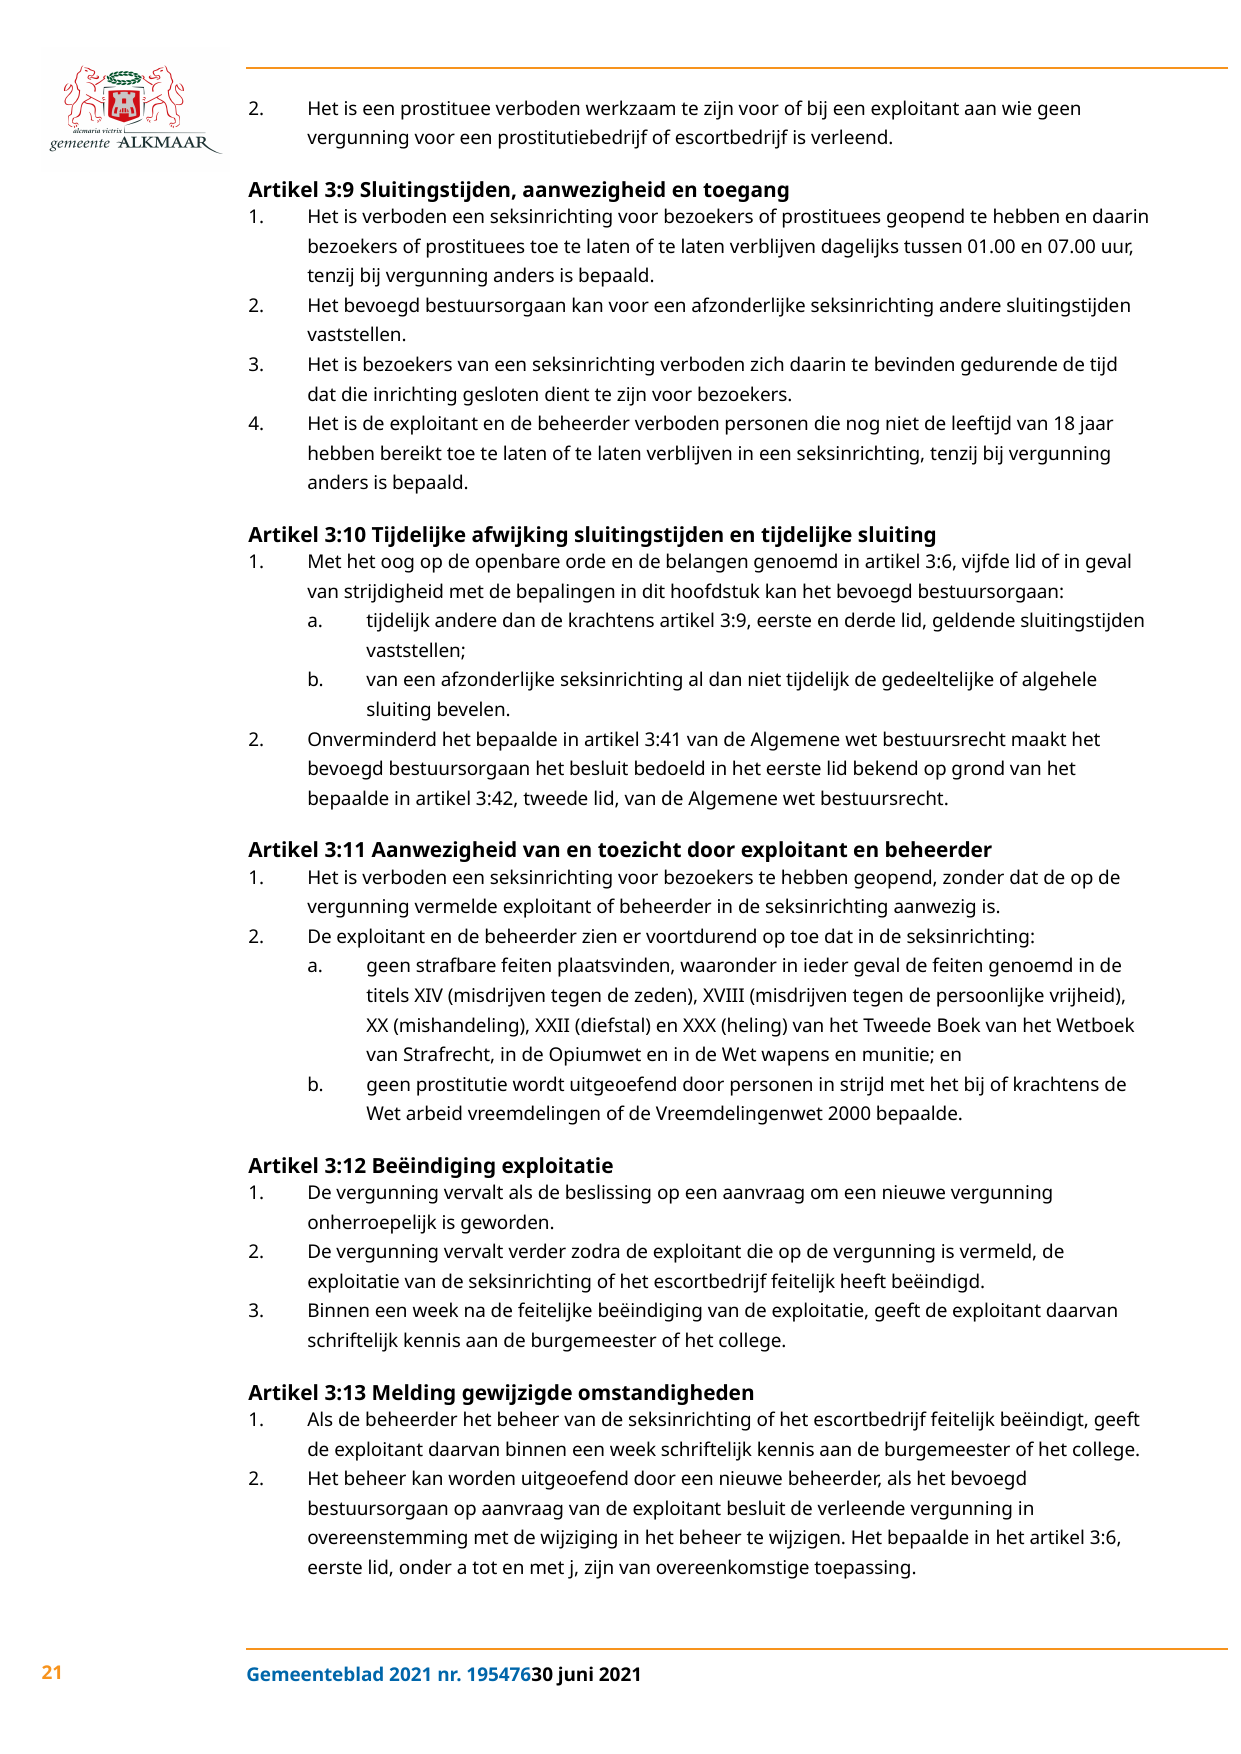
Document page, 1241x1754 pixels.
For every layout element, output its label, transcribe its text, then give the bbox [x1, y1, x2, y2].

list tijdelijk andere dan de krachtens artikel 3:9, eerste en derde lid, geldende sluitingstijden vaststellen; [307, 607, 1152, 663]
list van een afzonderlijke seksinrichting al dan niet tijdelijk de gedeeltelijke of algehele sluiting bevelen. [307, 667, 1152, 722]
list De vergunning vervalt verder zodra de exploitant die op de vergunning is vermeld, de exploitatie van de seksinrichting of het escortbedrijf feitelijk heeft beëindigd. [248, 1238, 1152, 1294]
list De vergunning vervalt als de beslissing op een aanvraag om een nieuwe vergunning onherroepelijk is geworden. [248, 1179, 1152, 1235]
list Het is een prostituee verboden werkzaam te zijn voor of bij een exploitant aan wie geen vergunning voor een prostitutiebedrijf of escortbedrijf is verleend. [248, 95, 1152, 150]
list Het is bezoekers van een seksinrichting verboden zich daarin te bevinden gedurende de tijd dat die inrichting gesloten dient te zijn voor bezoekers. [248, 351, 1152, 406]
text Artikel 3:12 Beëindiging exploitatie [248, 1151, 1152, 1179]
text Artikel 3:11 Aanwezigheid van en toezicht door exploitant en beheerder [248, 835, 1152, 864]
list Binnen een week na de feitelijke beëindiging van de exploitatie, geeft de exploitant daarvan schriftelijk kennis aan de burgemeester of het college. [248, 1298, 1152, 1353]
list Het beheer kan worden uitgeoefend door een nieuwe beheerder, als het bevoegd bestuursorgaan op aanvraag van de exploitant besluit de verleende vergunning in overeenstemming met de wijziging in het beheer te wijzigen. Het bepaalde in het artikel 3:6, eerste lid, onder a tot en met j, zijn van overeenkomstige toepassing. [248, 1465, 1152, 1580]
list geen prostitutie wordt uitgeoefend door personen in strijd met het bij of krachtens de Wet arbeid vreemdelingen of de Vreemdelingenwet 2000 bepaalde. [307, 1071, 1152, 1126]
list Het is de exploitant en de beheerder verboden personen die nog niet de leeftijd van 18 jaar hebben bereikt toe te laten of te laten verblijven in een seksinrichting, tenzij bij vergunning anders is bepaald. [248, 410, 1152, 495]
list Het is verboden een seksinrichting voor bezoekers te hebben geopend, zonder dat de op de vergunning vermelde exploitant of beheerder in de seksinrichting aanwezig is. [248, 864, 1152, 919]
text Artikel 3:10 Tijdelijke afwijking sluitingstijden en tijdelijke sluiting [248, 520, 1152, 548]
list Onverminderd het bepaalde in artikel 3:41 van de Algemene wet bestuursrecht maakt het bevoegd bestuursorgaan het besluit bedoeld in het eerste lid bekend op grond van het bepaalde in artikel 3:42, tweede lid, van de Algemene wet bestuursrecht. [248, 726, 1152, 811]
list Het is verboden een seksinrichting voor bezoekers of prostituees geopend te hebben en daarin bezoekers of prostituees toe te laten of te laten verblijven dagelijks tussen 01.00 en 07.00 uur, tenzij bij vergunning anders is bepaald. [248, 203, 1152, 288]
list De exploitant en de beheerder zien er voortdurend op toe dat in de seksinrichting: [248, 923, 1152, 949]
picture [41, 47, 231, 172]
text Artikel 3:13 Melding gewijzigde omstandigheden [248, 1378, 1152, 1406]
text Artikel 3:9 Sluitingstijden, aanwezigheid en toegang [248, 175, 1152, 203]
list geen strafbare feiten plaatsvinden, waaronder in ieder geval de feiten genoemd in de titels XIV (misdrijven tegen de zeden), XVIII (misdrijven tegen de persoonlijke vrijheid), XX (mishandeling), XXII (diefstal) en XXX (heling) van het Tweede Boek van het Wetboek van Strafrecht, in de Opiumwet en in de Wet wapens en munitie; en [307, 953, 1152, 1067]
list Met het oog op de openbare orde en de belangen genoemd in artikel 3:6, vijfde lid of in geval van strijdigheid met de bepalingen in dit hoofdstuk kan het bevoegd bestuursorgaan: [248, 548, 1152, 604]
list Als de beheerder het beheer van de seksinrichting of het escortbedrijf feitelijk beëindigt, geeft de exploitant daarvan binnen een week schriftelijk kennis aan de burgemeester of het college. [248, 1406, 1152, 1461]
list Het bevoegd bestuursorgaan kan voor een afzonderlijke seksinrichting andere sluitingstijden vaststellen. [248, 292, 1152, 347]
